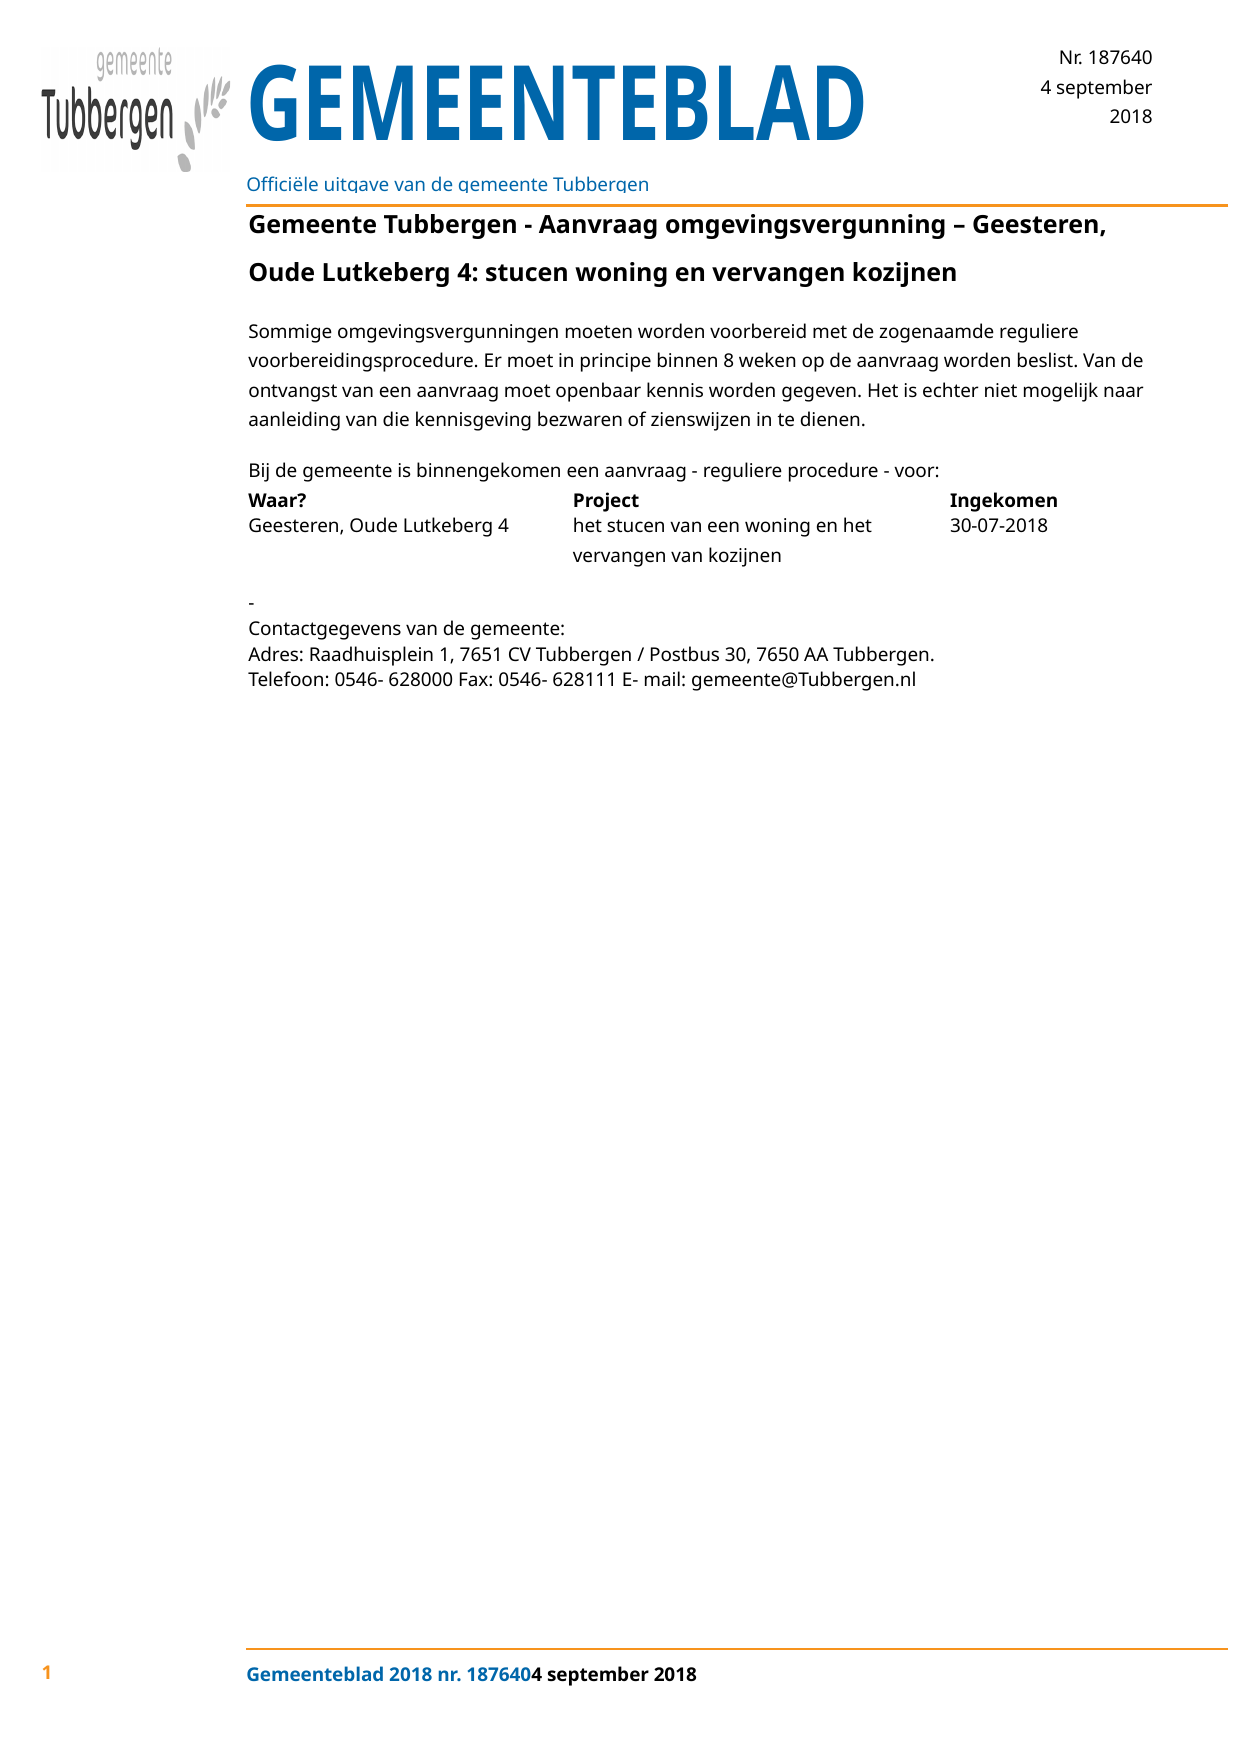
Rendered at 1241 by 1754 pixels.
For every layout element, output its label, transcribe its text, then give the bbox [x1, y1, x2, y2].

text Bij de gemeente is binnengekomen een aanvraag - reguliere procedure - voor: [248, 457, 1152, 483]
table_header Waar? [248, 487, 573, 512]
table_cell 30-07-2018 [950, 513, 1152, 568]
text Gemeente Tubbergen - Aanvraag omgevingsvergunning – Geesteren, Oude Lutkeberg 4: stucen woning en vervangen kozijnen [248, 207, 1152, 288]
picture [41, 47, 231, 172]
table_header Ingekomen [950, 487, 1152, 512]
text Telefoon: 0546- 628000 Fax: 0546- 628111 E- mail: gemeente@Tubbergen.nl [248, 666, 1152, 692]
text Contactgegevens van de gemeente: [248, 615, 1152, 641]
table_cell Geesteren, Oude Lutkeberg 4 [248, 513, 573, 568]
text - [248, 589, 1152, 615]
text Adres: Raadhuisplein 1, 7651 CV Tubbergen / Postbus 30, 7650 AA Tubbergen. [248, 641, 1152, 666]
table_header Project [573, 487, 950, 512]
table_cell het stucen van een woning en het vervangen van kozijnen [573, 513, 950, 568]
text Sommige omgevingsvergunningen moeten worden voorbereid met de zogenaamde reguliere voorbereidingsprocedure. Er moet in principe binnen 8 weken op de aanvraag worden beslist. Van de ontvangst van een aanvraag moet openbaar kennis worden gegeven. Het is echter niet mogelijk naar aanleiding van die kennisgeving bezwaren of zienswijzen in te dienen. [248, 318, 1152, 432]
